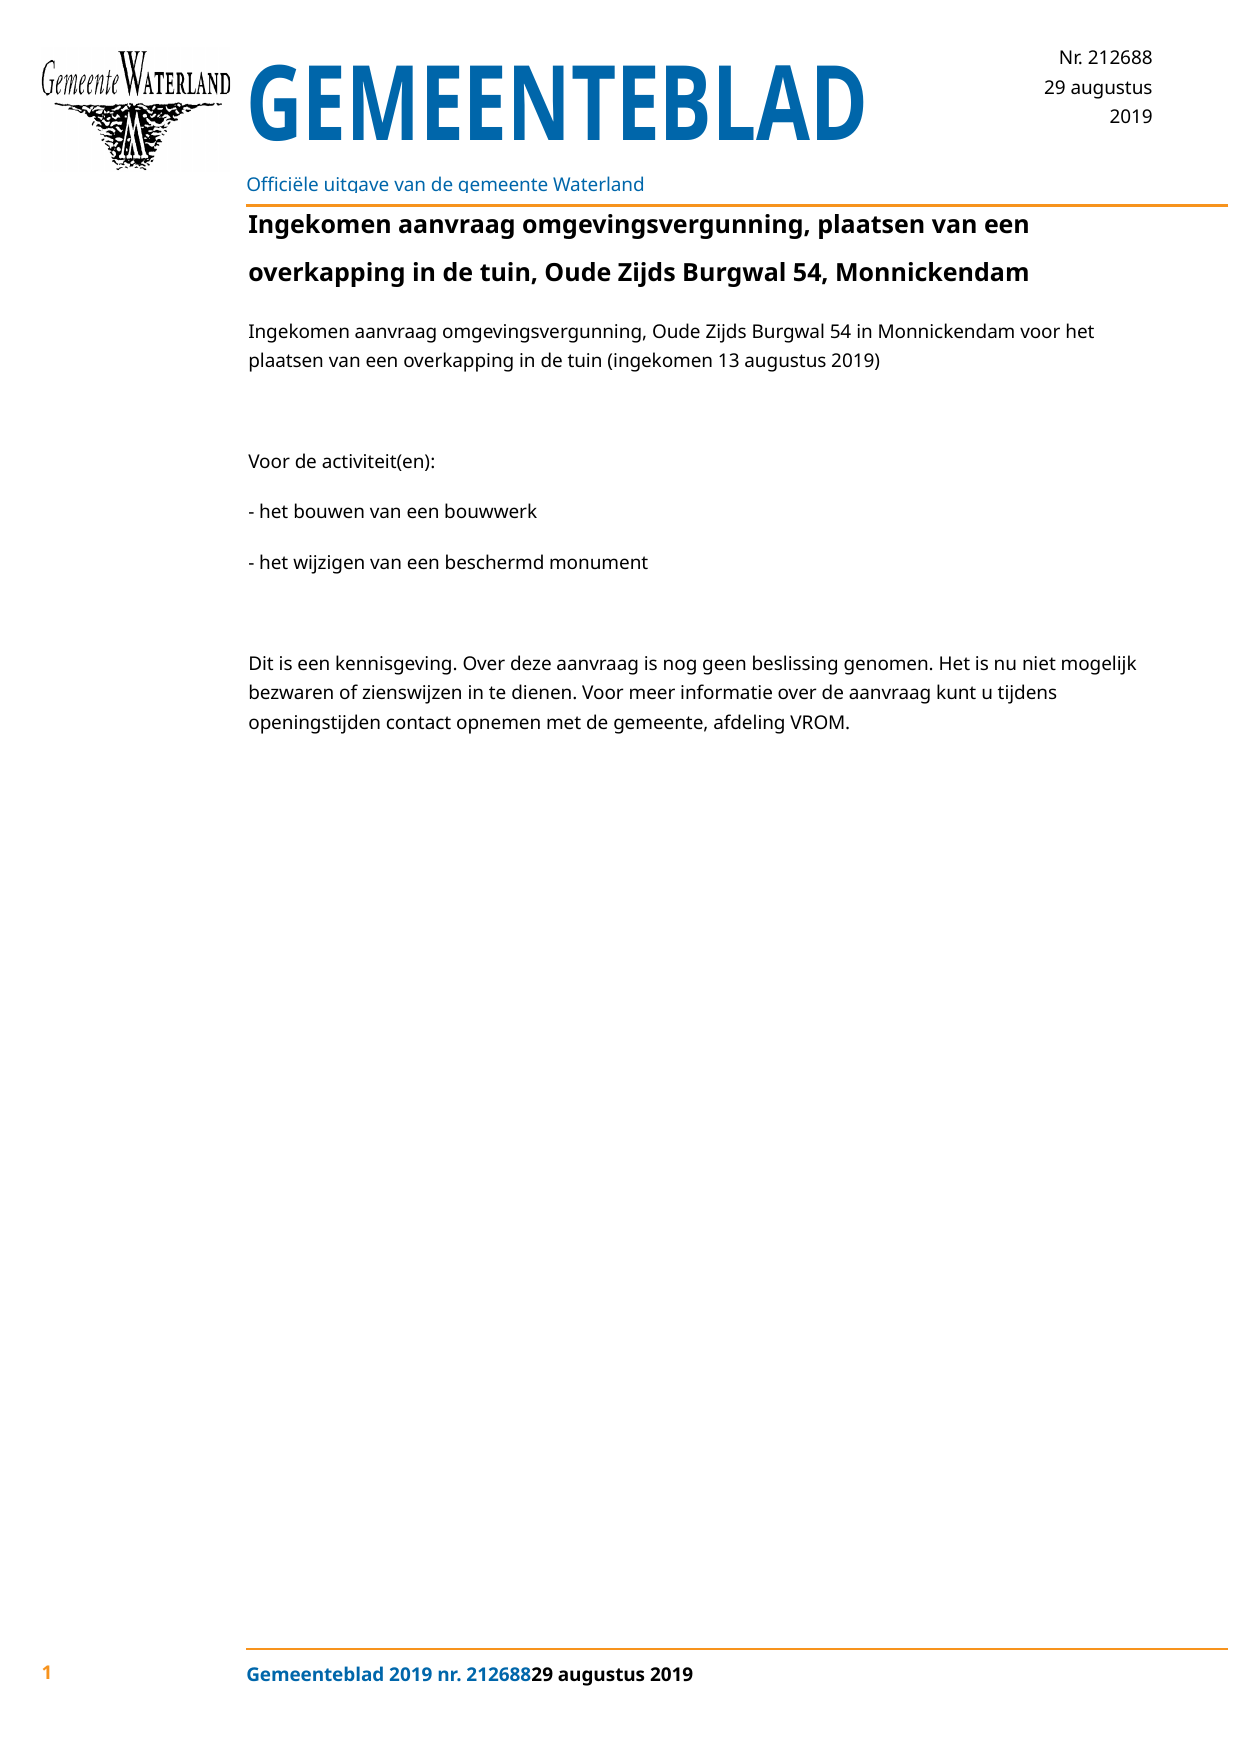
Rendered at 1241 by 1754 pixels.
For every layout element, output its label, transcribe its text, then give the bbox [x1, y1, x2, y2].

text Voor de activiteit(en): [248, 448, 1152, 474]
text - het wijzigen van een beschermd monument [248, 549, 1152, 575]
text - het bouwen van een bouwwerk [248, 499, 1152, 524]
picture [41, 47, 231, 172]
text Dit is een kennisgeving. Over deze aanvraag is nog geen beslissing genomen. Het is nu niet mogelijk bezwaren of zienswijzen in te dienen. Voor meer informatie over de aanvraag kunt u tijdens openingstijden contact opnemen met de gemeente, afdeling VROM. [248, 650, 1152, 735]
text Ingekomen aanvraag omgevingsvergunning, Oude Zijds Burgwal 54 in Monnickendam voor het plaatsen van een overkapping in de tuin (ingekomen 13 augustus 2019) [248, 318, 1152, 373]
text Ingekomen aanvraag omgevingsvergunning, plaatsen van een overkapping in de tuin, Oude Zijds Burgwal 54, Monnickendam [248, 207, 1152, 288]
